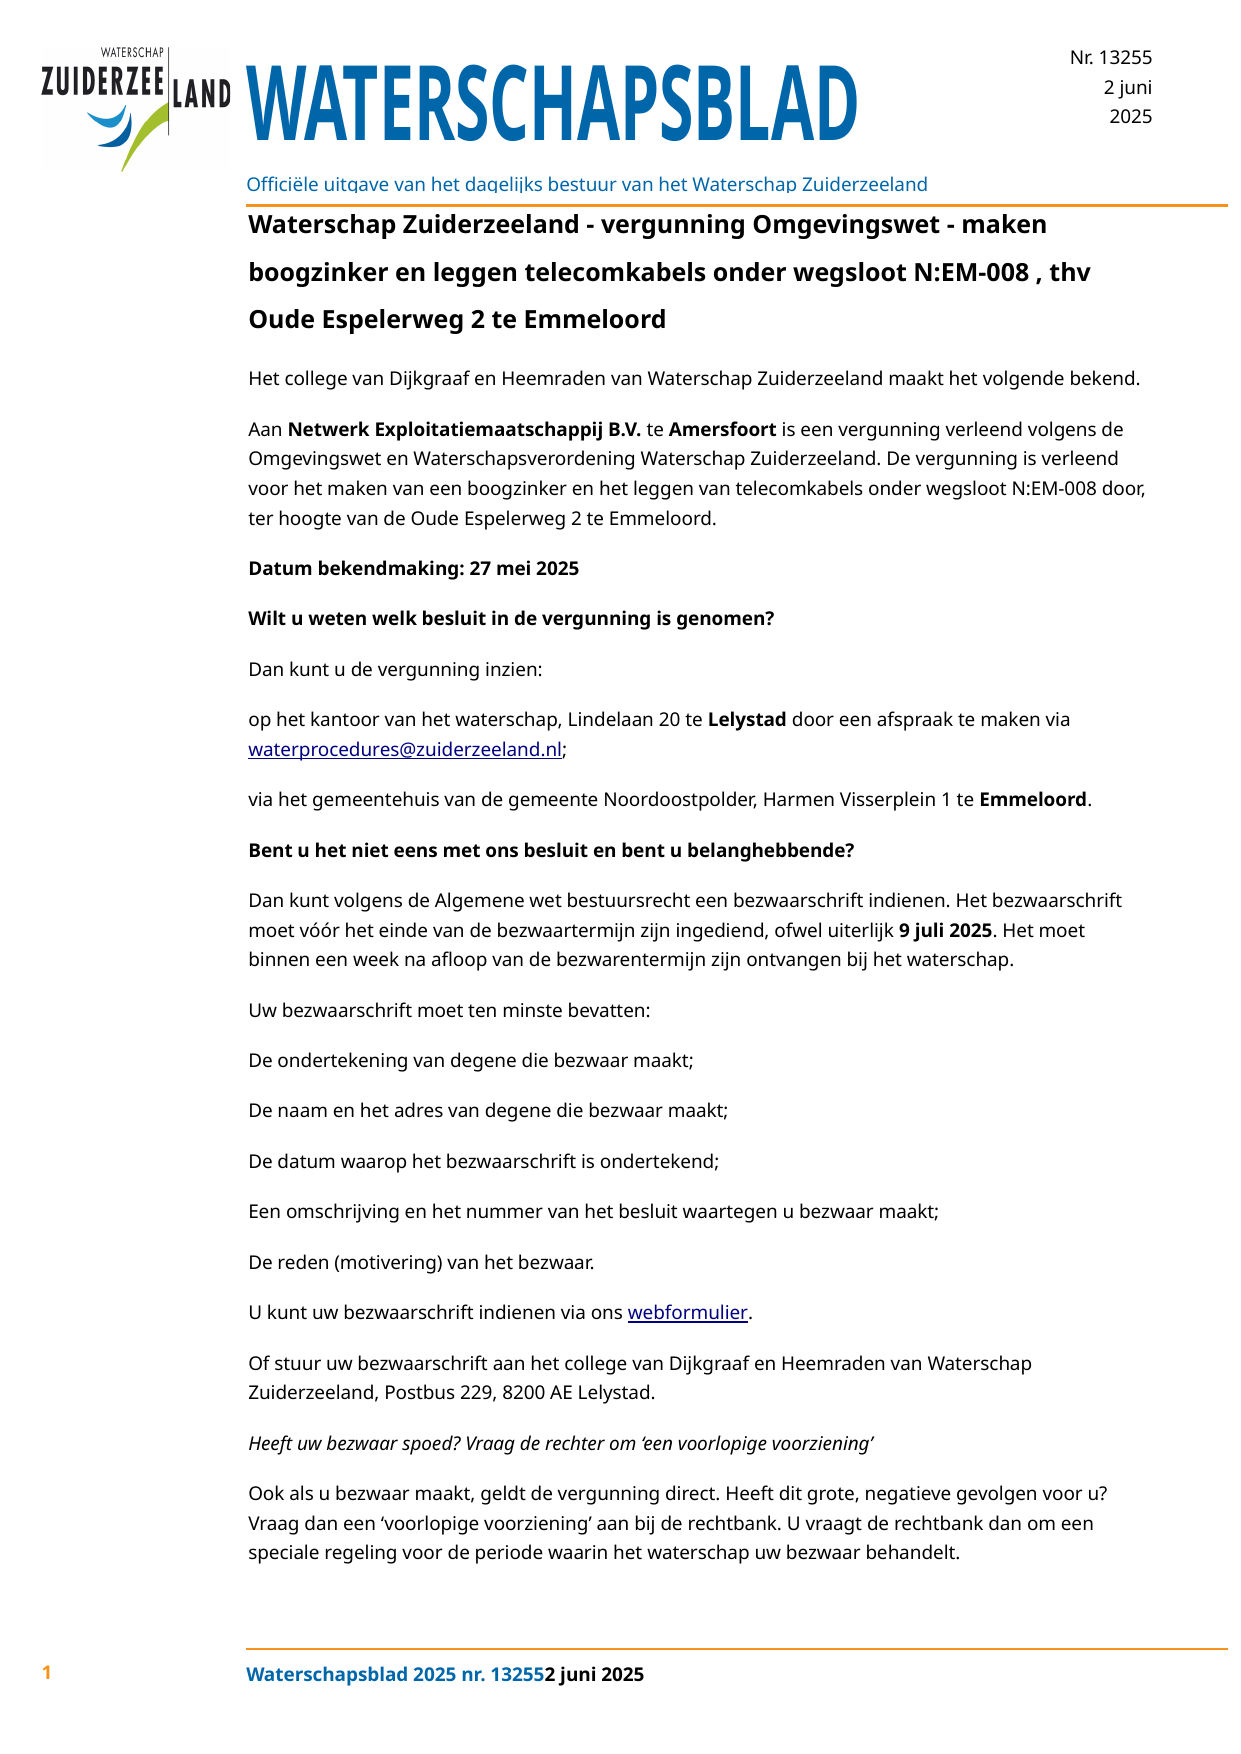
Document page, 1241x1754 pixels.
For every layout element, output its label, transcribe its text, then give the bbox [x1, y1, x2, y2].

text Uw bezwaarschrift moet ten minste bevatten: [248, 997, 1152, 1022]
text Of stuur uw bezwaarschrift aan het college van Dijkgraaf en Heemraden van Waterschap Zuiderzeeland, Postbus 229, 8200 AE Lelystad. [248, 1350, 1152, 1405]
text Ook als u bezwaar maakt, geldt de vergunning direct. Heeft dit grote, negatieve gevolgen voor u? Vraag dan een ‘voorlopige voorziening’ aan bij de rechtbank. U vraagt de rechtbank dan om een speciale regeling voor de periode waarin het waterschap uw bezwaar behandelt. [248, 1480, 1152, 1565]
text Bent u het niet eens met ons besluit en bent u belanghebbende? [248, 837, 1152, 862]
text Aan Netwerk Exploitatiemaatschappij B.V. te Amersfoort is een vergunning verleend volgens de Omgevingswet en Waterschapsverordening Waterschap Zuiderzeeland. De vergunning is verleend voor het maken van een boogzinker en het leggen van telecomkabels onder wegsloot N:EM-008 door, ter hoogte van de Oude Espelerweg 2 te Emmeloord. [248, 416, 1152, 530]
text Datum bekendmaking: 27 mei 2025 [248, 555, 1152, 581]
text U kunt uw bezwaarschrift indienen via ons webformulier. [248, 1299, 1152, 1325]
text Heeft uw bezwaar spoed? Vraag de rechter om ‘een voorlopige voorziening’ [248, 1430, 1152, 1455]
text De ondertekening van degene die bezwaar maakt; [248, 1047, 1152, 1073]
text Een omschrijving en het nummer van het besluit waartegen u bezwaar maakt; [248, 1198, 1152, 1224]
text De naam en het adres van degene die bezwaar maakt; [248, 1098, 1152, 1123]
text Dan kunt u de vergunning inzien: [248, 656, 1152, 682]
picture [41, 47, 231, 172]
text De datum waarop het bezwaarschrift is ondertekend; [248, 1148, 1152, 1174]
text Het college van Dijkgraaf en Heemraden van Waterschap Zuiderzeeland maakt het volgende bekend. [248, 366, 1152, 391]
text Dan kunt volgens de Algemene wet bestuursrecht een bezwaarschrift indienen. Het bezwaarschrift moet vóór het einde van de bezwaartermijn zijn ingediend, ofwel uiterlijk 9 juli 2025. Het moet binnen een week na afloop van de bezwarentermijn zijn ontvangen bij het waterschap. [248, 887, 1152, 972]
text via het gemeentehuis van de gemeente Noordoostpolder, Harmen Visserplein 1 te Emmeloord. [248, 786, 1152, 812]
text Wilt u weten welk besluit in de vergunning is genomen? [248, 606, 1152, 631]
text De reden (motivering) van het bezwaar. [248, 1249, 1152, 1274]
text op het kantoor van het waterschap, Lindelaan 20 te Lelystad door een afspraak te maken via waterprocedures@zuiderzeeland.nl; [248, 706, 1152, 762]
text Waterschap Zuiderzeeland - vergunning Omgevingswet - maken boogzinker en leggen telecomkabels onder wegsloot N:EM-008 , thv Oude Espelerweg 2 te Emmeloord [248, 207, 1152, 336]
